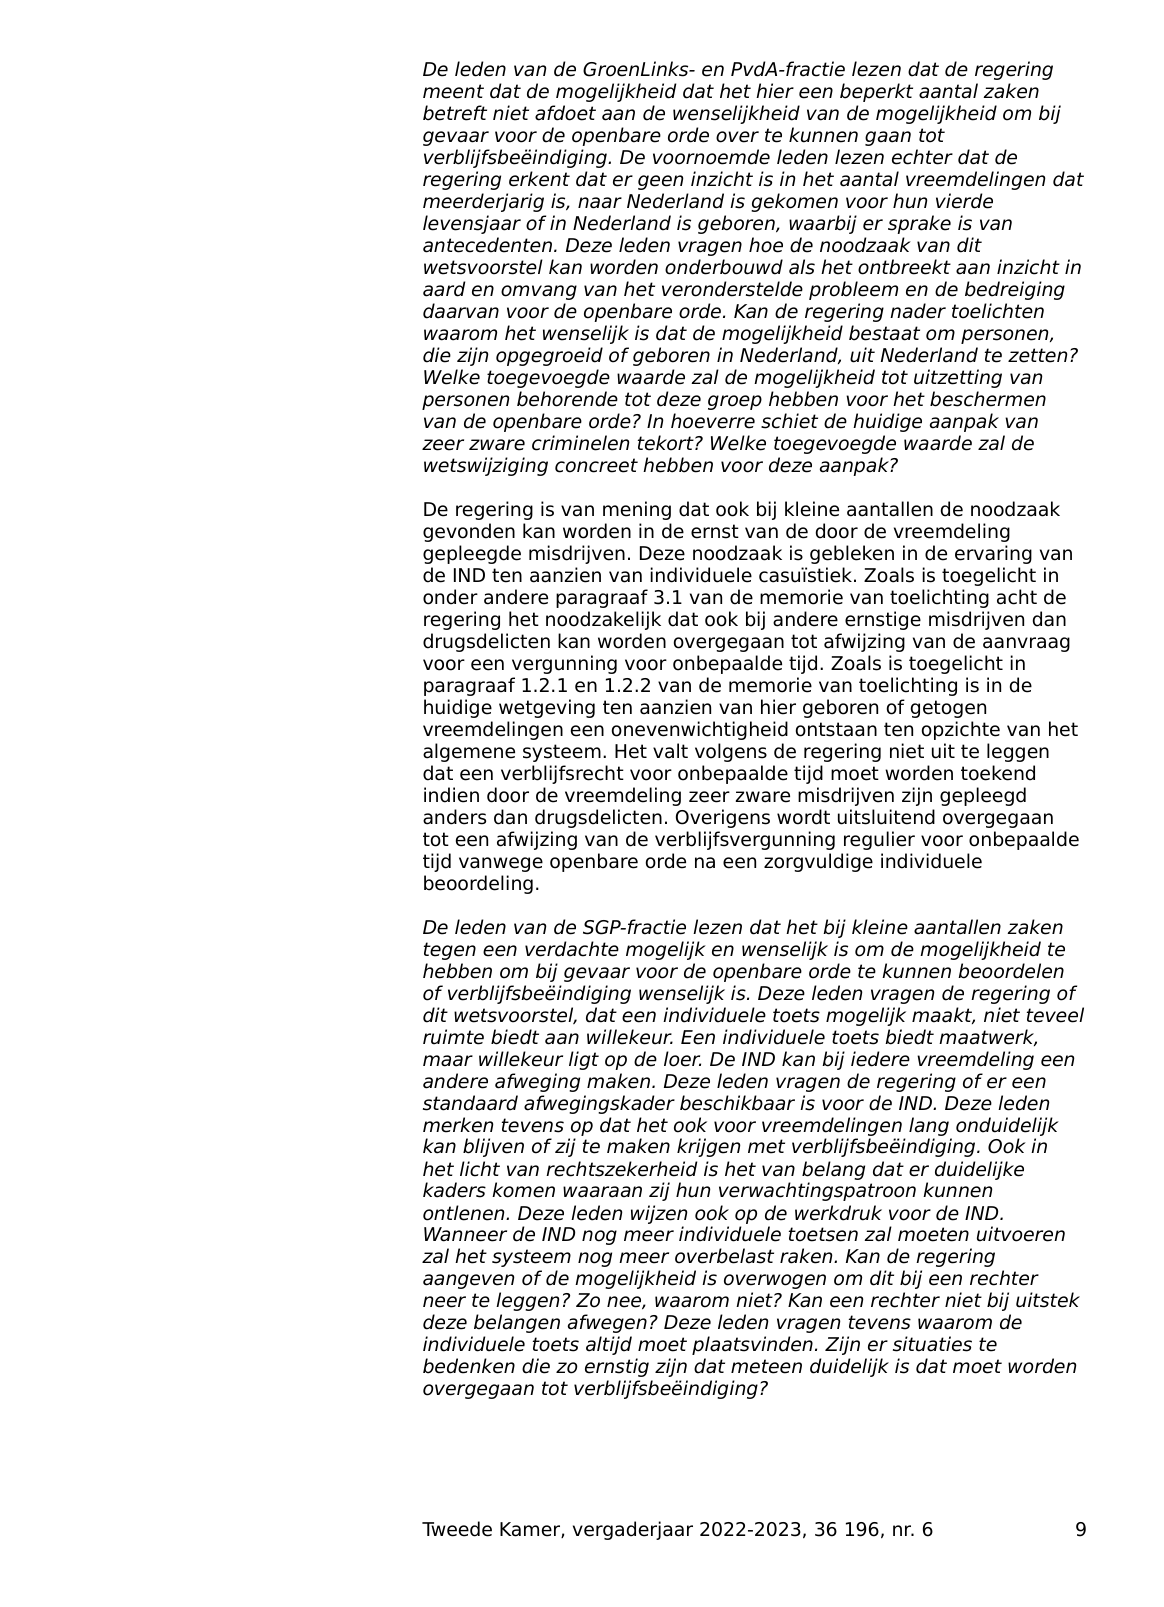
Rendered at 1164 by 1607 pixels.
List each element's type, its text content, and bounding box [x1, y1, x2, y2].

text De leden van de SGP-fractie lezen dat het bij kleine aantallen zaken tegen een verdachte mogelijk en wenselijk is om de mogelijkheid te hebben om bij gevaar voor de openbare orde te kunnen beoordelen of verblijfsbeëindiging wenselijk is. Deze leden vragen de regering of dit wetsvoorstel, dat een individuele toets mogelijk maakt, niet teveel ruimte biedt aan willekeur. Een individuele toets biedt maatwerk, maar willekeur ligt op de loer. De IND kan bij iedere vreemdeling een andere afweging maken. Deze leden vragen de regering of er een standaard afwegingskader beschikbaar is voor de IND. Deze leden merken tevens op dat het ook voor vreemdelingen lang onduidelijk kan blijven of zij te maken krijgen met verblijfsbeëindiging. Ook in het licht van rechtszekerheid is het van belang dat er duidelijke kaders komen waaraan zij hun verwachtingspatroon kunnen ontlenen. Deze leden wijzen ook op de werkdruk voor de IND. Wanneer de IND nog meer individuele toetsen zal moeten uitvoeren zal het systeem nog meer overbelast raken. Kan de regering aangeven of de mogelijkheid is overwogen om dit bij een rechter neer te leggen? Zo nee, waarom niet? Kan een rechter niet bij uitstek deze belangen afwegen? Deze leden vragen tevens waarom de individuele toets altijd moet plaatsvinden. Zijn er situaties te bedenken die zo ernstig zijn dat meteen duidelijk is dat moet worden overgegaan tot verblijfsbeëindiging? [422, 917, 1087, 1400]
text De regering is van mening dat ook bij kleine aantallen de noodzaak gevonden kan worden in de ernst van de door de vreemdeling gepleegde misdrijven. Deze noodzaak is gebleken in de ervaring van de IND ten aanzien van individuele casuïstiek. Zoals is toegelicht in onder andere paragraaf 3.1 van de memorie van toelichting acht de regering het noodzakelijk dat ook bij andere ernstige misdrijven dan drugsdelicten kan worden overgegaan tot afwijzing van de aanvraag voor een vergunning voor onbepaalde tijd. Zoals is toegelicht in paragraaf 1.2.1 en 1.2.2 van de memorie van toelichting is in de huidige wetgeving ten aanzien van hier geboren of getogen vreemdelingen een onevenwichtigheid ontstaan ten opzichte van het algemene systeem. Het valt volgens de regering niet uit te leggen dat een verblijfsrecht voor onbepaalde tijd moet worden toekend indien door de vreemdeling zeer zware misdrijven zijn gepleegd anders dan drugsdelicten. Overigens wordt uitsluitend overgegaan tot een afwijzing van de verblijfsvergunning regulier voor onbepaalde tijd vanwege openbare orde na een zorgvuldige individuele beoordeling. [422, 499, 1087, 894]
text De leden van de GroenLinks- en PvdA-fractie lezen dat de regering meent dat de mogelijkheid dat het hier een beperkt aantal zaken betreft niet afdoet aan de wenselijkheid van de mogelijkheid om bij gevaar voor de openbare orde over te kunnen gaan tot verblijfsbeëindiging. De voornoemde leden lezen echter dat de regering erkent dat er geen inzicht is in het aantal vreemdelingen dat meerderjarig is, naar Nederland is gekomen voor hun vierde levensjaar of in Nederland is geboren, waarbij er sprake is van antecedenten. Deze leden vragen hoe de noodzaak van dit wetsvoorstel kan worden onderbouwd als het ontbreekt aan inzicht in aard en omvang van het veronderstelde probleem en de bedreiging daarvan voor de openbare orde. Kan de regering nader toelichten waarom het wenselijk is dat de mogelijkheid bestaat om personen, die zijn opgegroeid of geboren in Nederland, uit Nederland te zetten? Welke toegevoegde waarde zal de mogelijkheid tot uitzetting van personen behorende tot deze groep hebben voor het beschermen van de openbare orde? In hoeverre schiet de huidige aanpak van zeer zware criminelen tekort? Welke toegevoegde waarde zal de wetswijziging concreet hebben voor deze aanpak? [422, 59, 1087, 477]
